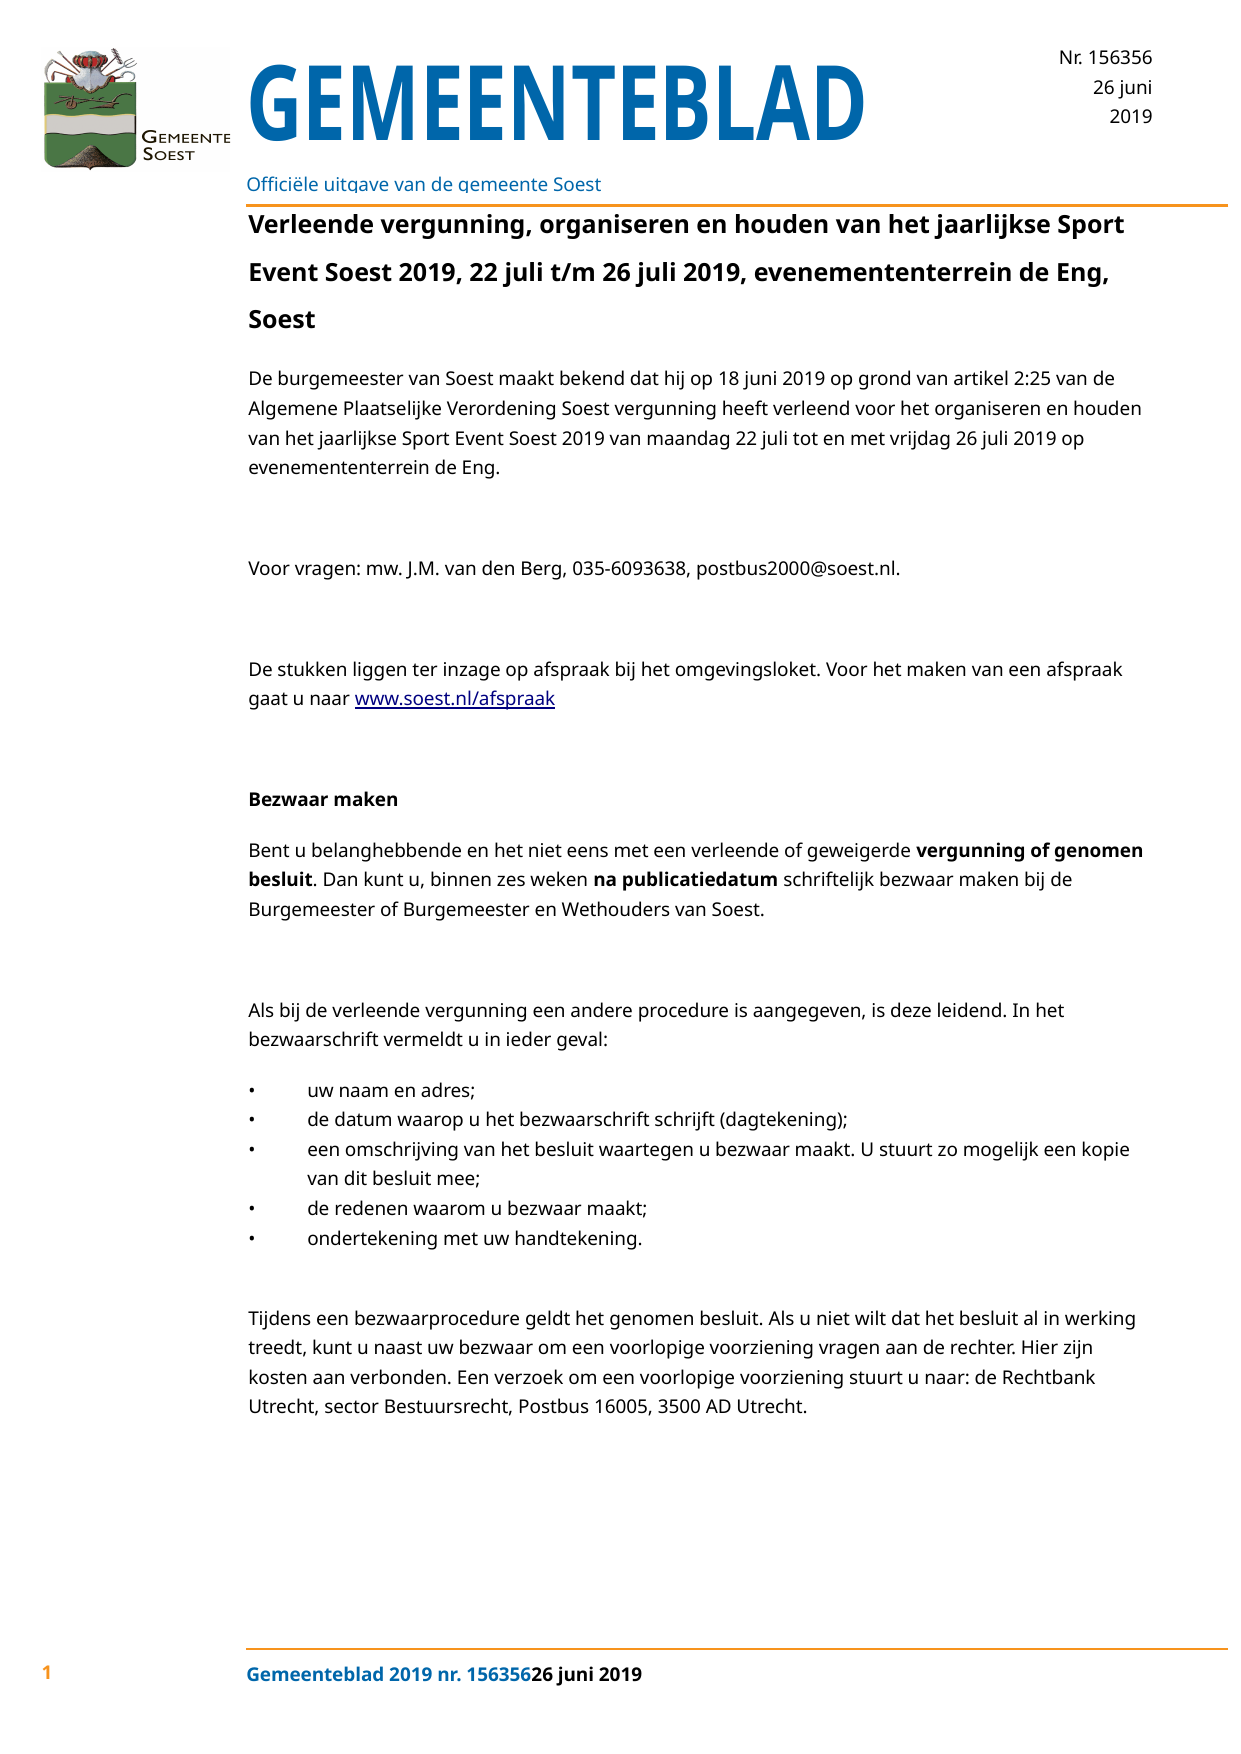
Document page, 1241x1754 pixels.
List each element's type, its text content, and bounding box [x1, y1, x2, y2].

text Bent u belanghebbende en het niet eens met een verleende of geweigerde vergunning of genomen besluit. Dan kunt u, binnen zes weken na publicatiedatum schriftelijk bezwaar maken bij de Burgemeester of Burgemeester en Wethouders van Soest. [248, 837, 1152, 922]
text De stukken liggen ter inzage op afspraak bij het omgevingsloket. Voor het maken van een afspraak gaat u naar www.soest.nl/afspraak [248, 656, 1152, 711]
picture [41, 47, 231, 172]
text Bezwaar maken [248, 786, 1152, 812]
text Als bij de verleende vergunning een andere procedure is aangegeven, is deze leidend. In het bezwaarschrift vermeldt u in ieder geval: [248, 997, 1152, 1052]
text Voor vragen: mw. J.M. van den Berg, 035-6093638, postbus2000@soest.nl. [248, 555, 1152, 581]
text De burgemeester van Soest maakt bekend dat hij op 18 juni 2019 op grond van artikel 2:25 van de Algemene Plaatselijke Verordening Soest vergunning heeft verleend voor het organiseren en houden van het jaarlijkse Sport Event Soest 2019 van maandag 22 juli tot en met vrijdag 26 juli 2019 op evenemententerrein de Eng. [248, 366, 1152, 480]
list uw naam en adres; [248, 1077, 1152, 1102]
text Verleende vergunning, organiseren en houden van het jaarlijkse Sport Event Soest 2019, 22 juli t/m 26 juli 2019, evenemententerrein de Eng, Soest [248, 207, 1152, 336]
list ondertekening met uw handtekening. [248, 1225, 1152, 1250]
list een omschrijving van het besluit waartegen u bezwaar maakt. U stuurt zo mogelijk een kopie van dit besluit mee; [248, 1136, 1152, 1191]
text Tijdens een bezwaarprocedure geldt het genomen besluit. Als u niet wilt dat het besluit al in werking treedt, kunt u naast uw bezwaar om een voorlopige voorziening vragen aan de rechter. Hier zijn kosten aan verbonden. Een verzoek om een voorlopige voorziening stuurt u naar: de Rechtbank Utrecht, sector Bestuursrecht, Postbus 16005, 3500 AD Utrecht. [248, 1305, 1152, 1419]
list de redenen waarom u bezwaar maakt; [248, 1195, 1152, 1221]
list de datum waarop u het bezwaarschrift schrijft (dagtekening); [248, 1106, 1152, 1132]
